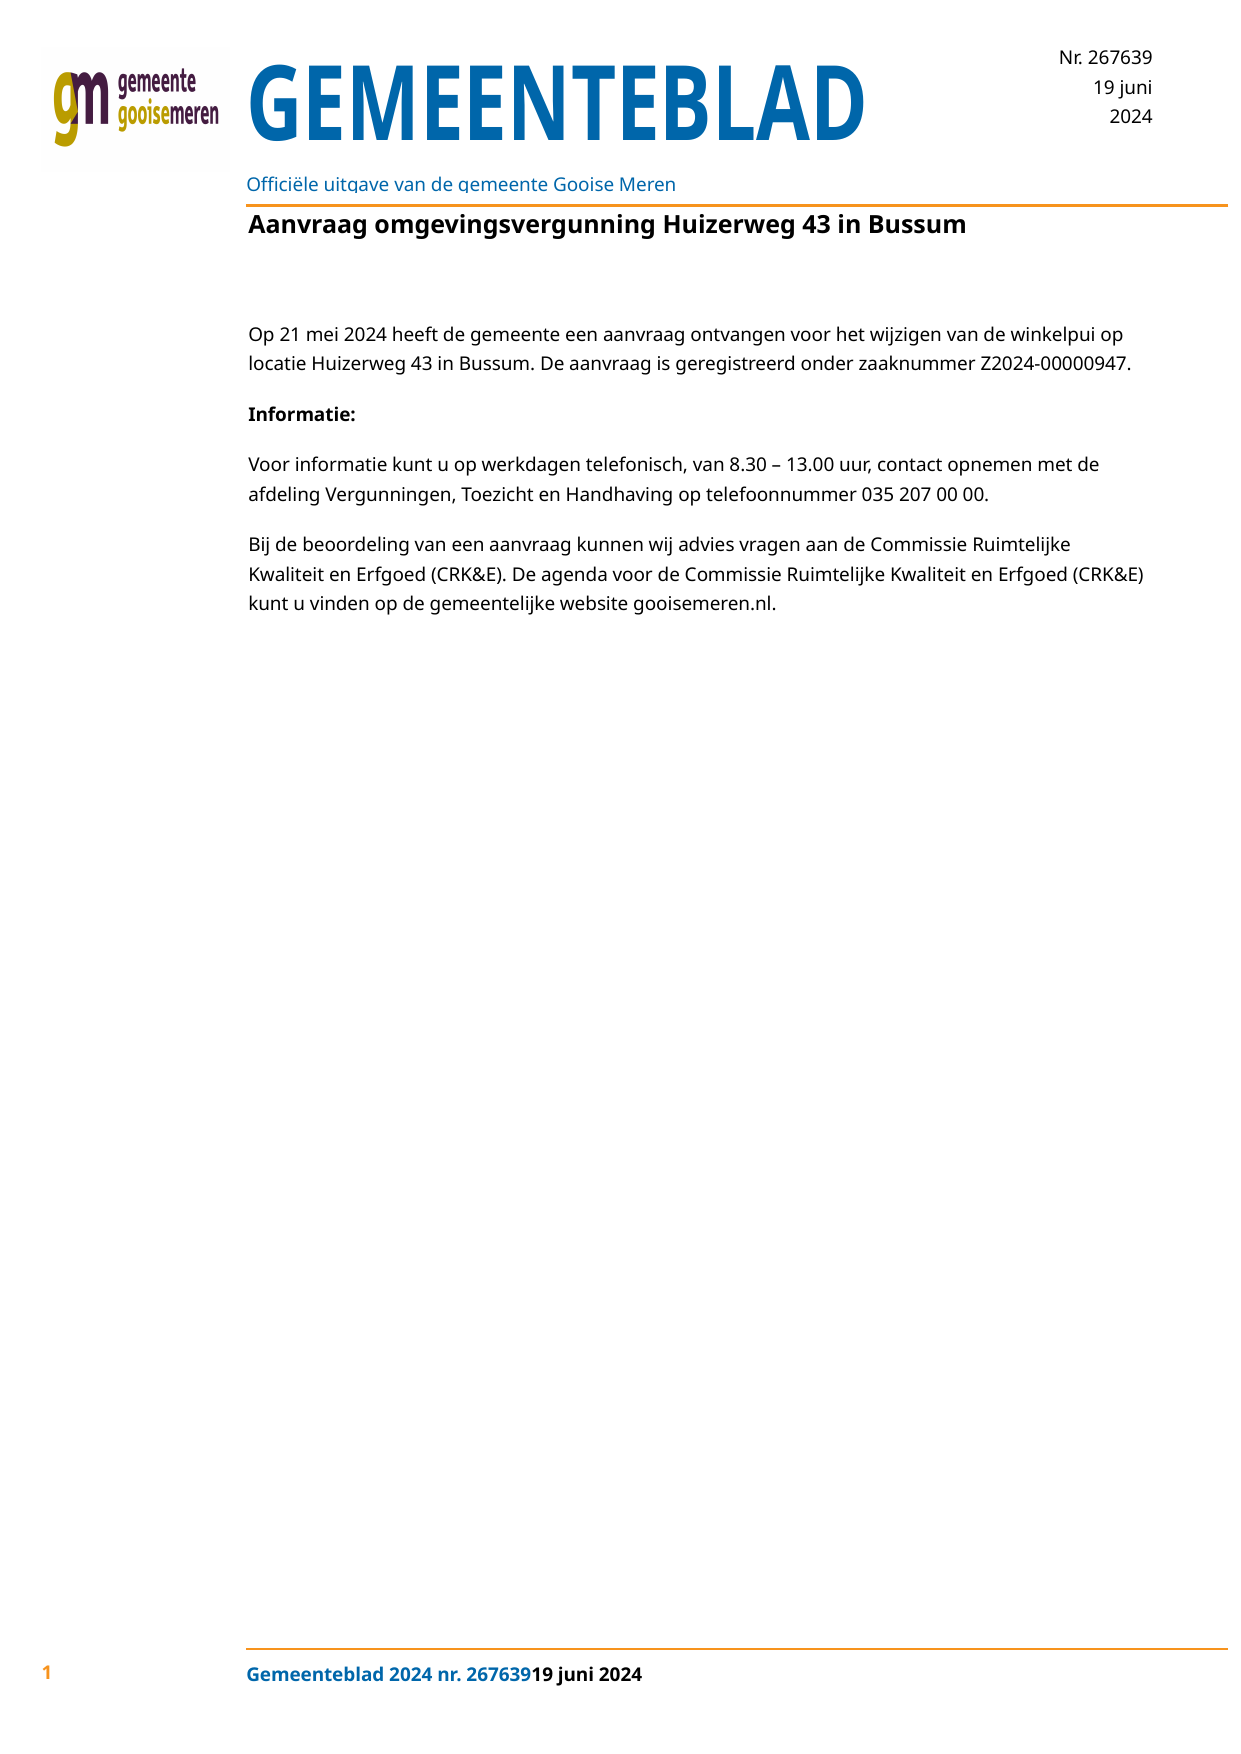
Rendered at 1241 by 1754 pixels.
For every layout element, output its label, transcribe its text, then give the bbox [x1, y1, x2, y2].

text Informatie: [248, 401, 1152, 426]
text Op 21 mei 2024 heeft de gemeente een aanvraag ontvangen voor het wijzigen van de winkelpui op locatie Huizerweg 43 in Bussum. De aanvraag is geregistreerd onder zaaknummer Z2024-00000947. [248, 321, 1152, 376]
picture [41, 47, 231, 172]
text Voor informatie kunt u op werkdagen telefonisch, van 8.30 – 13.00 uur, contact opnemen met de afdeling Vergunningen, Toezicht en Handhaving op telefoonnummer 035 207 00 00. [248, 451, 1152, 506]
text Aanvraag omgevingsvergunning Huizerweg 43 in Bussum [248, 207, 1152, 241]
text Bij de beoordeling van een aanvraag kunnen wij advies vragen aan de Commissie Ruimtelijke Kwaliteit en Erfgoed (CRK&E). De agenda voor de Commissie Ruimtelijke Kwaliteit en Erfgoed (CRK&E) kunt u vinden op de gemeentelijke website gooisemeren.nl. [248, 531, 1152, 616]
